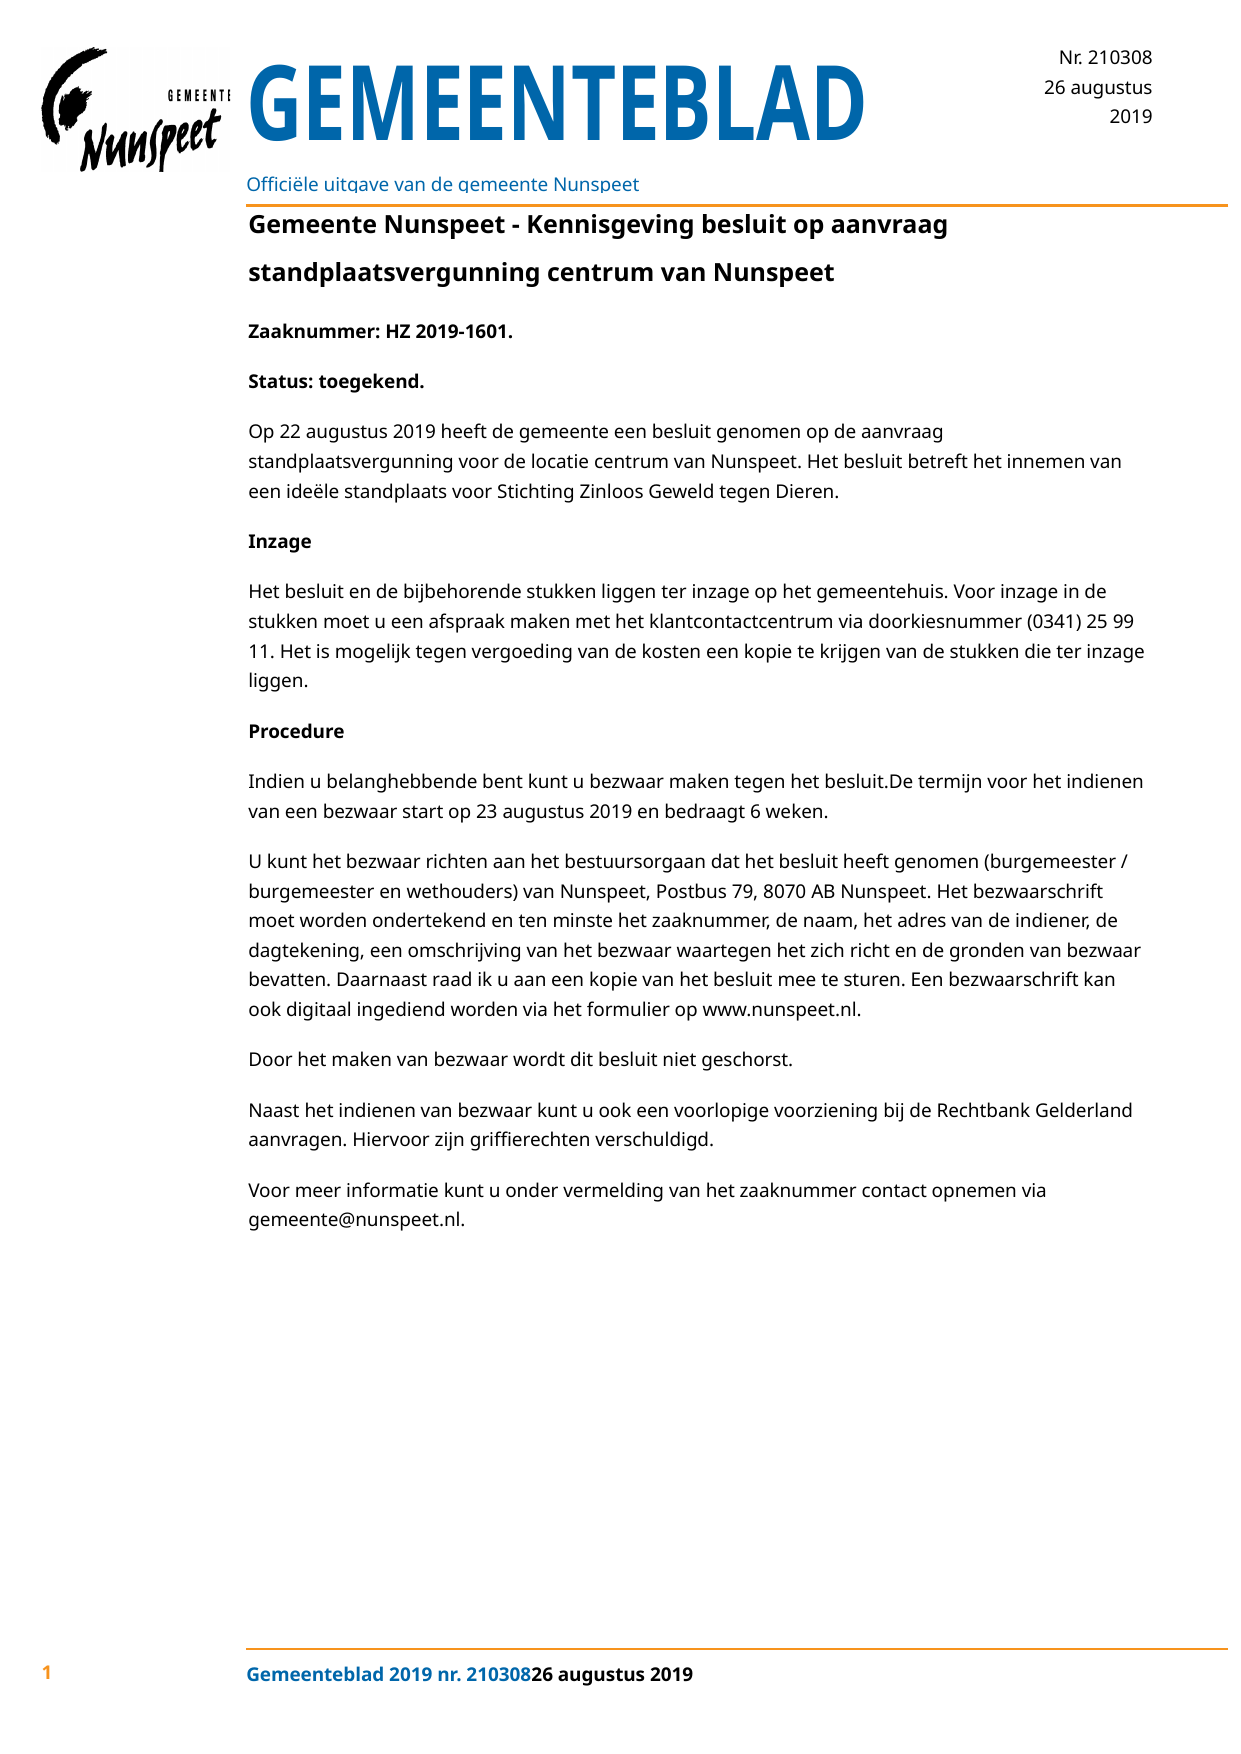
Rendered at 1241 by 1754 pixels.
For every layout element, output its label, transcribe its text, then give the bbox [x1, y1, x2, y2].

picture [41, 47, 231, 172]
text Zaaknummer: HZ 2019-1601. [248, 318, 1152, 344]
text Door het maken van bezwaar wordt dit besluit niet geschorst. [248, 1047, 1152, 1072]
text Op 22 augustus 2019 heeft de gemeente een besluit genomen op de aanvraag standplaatsvergunning voor de locatie centrum van Nunspeet. Het besluit betreft het innemen van een ideële standplaats voor Stichting Zinloos Geweld tegen Dieren. [248, 419, 1152, 504]
text Naast het indienen van bezwaar kunt u ook een voorlopige voorziening bij de Rechtbank Gelderland aanvragen. Hiervoor zijn griffierechten verschuldigd. [248, 1097, 1152, 1152]
text Gemeente Nunspeet - Kennisgeving besluit op aanvraag standplaatsvergunning centrum van Nunspeet [248, 207, 1152, 288]
text Voor meer informatie kunt u onder vermelding van het zaaknummer contact opnemen via gemeente@nunspeet.nl. [248, 1177, 1152, 1232]
text Inzage [248, 528, 1152, 554]
text Procedure [248, 718, 1152, 744]
text Status: toegekend. [248, 368, 1152, 394]
text Indien u belanghebbende bent kunt u bezwaar maken tegen het besluit.De termijn voor het indienen van een bezwaar start op 23 augustus 2019 en bedraagt 6 weken. [248, 768, 1152, 824]
text U kunt het bezwaar richten aan het bestuursorgaan dat het besluit heeft genomen (burgemeester / burgemeester en wethouders) van Nunspeet, Postbus 79, 8070 AB Nunspeet. Het bezwaarschrift moet worden ondertekend en ten minste het zaaknummer, de naam, het adres van de indiener, de dagtekening, een omschrijving van het bezwaar waartegen het zich richt en de gronden van bezwaar bevatten. Daarnaast raad ik u aan een kopie van het besluit mee te sturen. Een bezwaarschrift kan ook digitaal ingediend worden via het formulier op www.nunspeet.nl. [248, 848, 1152, 1022]
text Het besluit en de bijbehorende stukken liggen ter inzage op het gemeentehuis. Voor inzage in de stukken moet u een afspraak maken met het klantcontactcentrum via doorkiesnummer (0341) 25 99 11. Het is mogelijk tegen vergoeding van de kosten een kopie te krijgen van de stukken die ter inzage liggen. [248, 579, 1152, 693]
